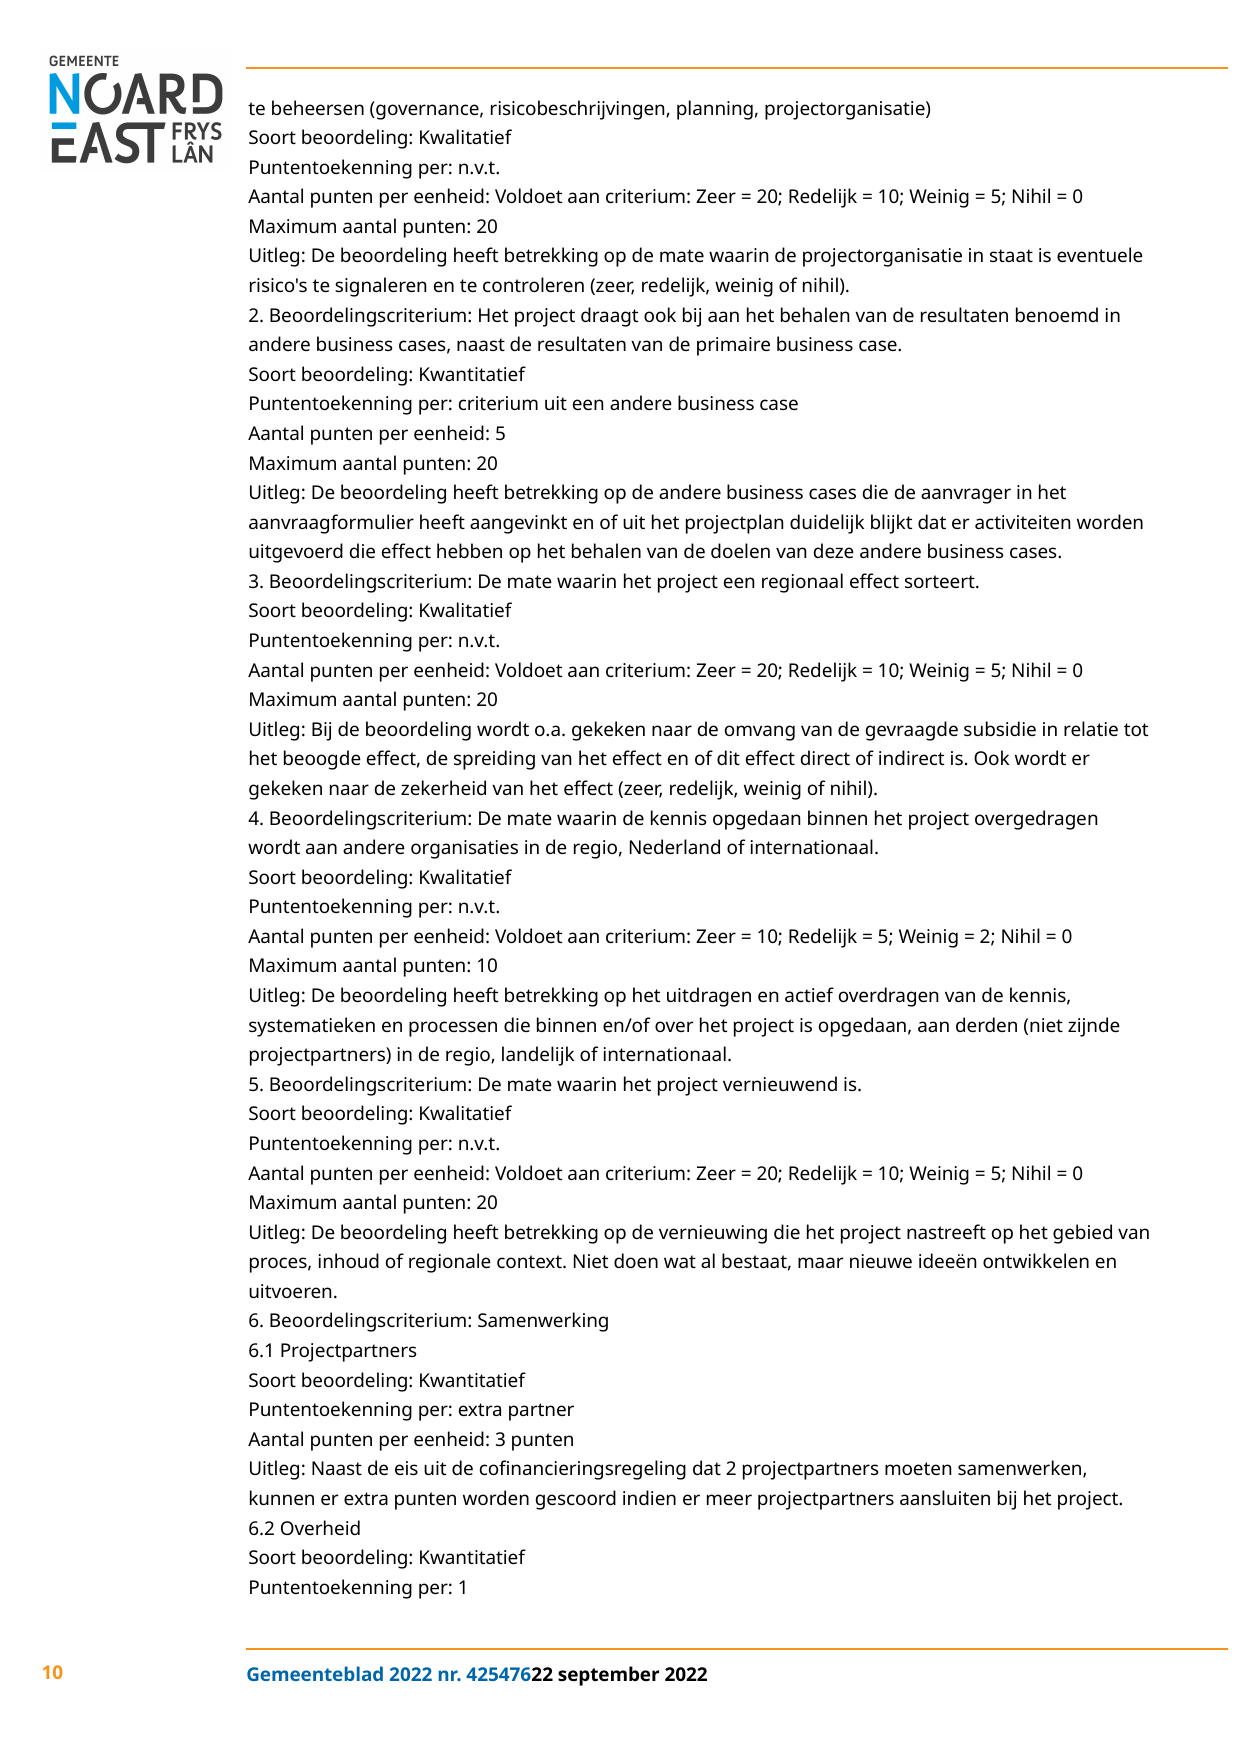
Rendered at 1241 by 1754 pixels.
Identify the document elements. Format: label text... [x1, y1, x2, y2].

text 6.2 Overheid [248, 1515, 1152, 1541]
text Aantal punten per eenheid: Voldoet aan criterium: Zeer = 20; Redelijk = 10; Weinig = 5; Nihil = 0 [248, 657, 1152, 683]
text Aantal punten per eenheid: 3 punten [248, 1426, 1152, 1452]
text Maximum aantal punten: 20 [248, 213, 1152, 239]
text Soort beoordeling: Kwantitatief [248, 1367, 1152, 1393]
text Soort beoordeling: Kwalitatief [248, 124, 1152, 150]
text Puntentoekenning per: n.v.t. [248, 627, 1152, 653]
text Uitleg: De beoordeling heeft betrekking op de andere business cases die de aanvrager in het aanvraagformulier heeft aangevinkt en of uit het projectplan duidelijk blijkt dat er activiteiten worden uitgevoerd die effect hebben op het behalen van de doelen van deze andere business cases. [248, 479, 1152, 564]
picture [41, 47, 231, 172]
text 4. Beoordelingscriterium: De mate waarin de kennis opgedaan binnen het project overgedragen wordt aan andere organisaties in de regio, Nederland of internationaal. [248, 805, 1152, 860]
text Puntentoekenning per: criterium uit een andere business case [248, 391, 1152, 416]
text Maximum aantal punten: 20 [248, 450, 1152, 476]
text Uitleg: Bij de beoordeling wordt o.a. gekeken naar de omvang van de gevraagde subsidie in relatie tot het beoogde effect, de spreiding van het effect en of dit effect direct of indirect is. Ook wordt er gekeken naar de zekerheid van het effect (zeer, redelijk, weinig of nihil). [248, 716, 1152, 801]
text 2. Beoordelingscriterium: Het project draagt ook bij aan het behalen van de resultaten benoemd in andere business cases, naast de resultaten van de primaire business case. [248, 302, 1152, 357]
text Aantal punten per eenheid: Voldoet aan criterium: Zeer = 10; Redelijk = 5; Weinig = 2; Nihil = 0 [248, 923, 1152, 949]
text Maximum aantal punten: 10 [248, 953, 1152, 978]
text Uitleg: Naast de eis uit de cofinancieringsregeling dat 2 projectpartners moeten samenwerken, kunnen er extra punten worden gescoord indien er meer projectpartners aansluiten bij het project. [248, 1456, 1152, 1511]
text Soort beoordeling: Kwalitatief [248, 864, 1152, 890]
text Uitleg: De beoordeling heeft betrekking op de vernieuwing die het project nastreeft op het gebied van proces, inhoud of regionale context. Niet doen wat al bestaat, maar nieuwe ideeën ontwikkelen en uitvoeren. [248, 1219, 1152, 1304]
text Soort beoordeling: Kwalitatief [248, 598, 1152, 623]
text Maximum aantal punten: 20 [248, 1189, 1152, 1215]
text 3. Beoordelingscriterium: De mate waarin het project een regionaal effect sorteert. [248, 568, 1152, 594]
text Aantal punten per eenheid: Voldoet aan criterium: Zeer = 20; Redelijk = 10; Weinig = 5; Nihil = 0 [248, 183, 1152, 209]
text Puntentoekenning per: n.v.t. [248, 154, 1152, 180]
text Puntentoekenning per: n.v.t. [248, 1130, 1152, 1156]
text Soort beoordeling: Kwantitatief [248, 1544, 1152, 1570]
text 5. Beoordelingscriterium: De mate waarin het project vernieuwend is. [248, 1071, 1152, 1097]
text Aantal punten per eenheid: 5 [248, 420, 1152, 446]
text Uitleg: De beoordeling heeft betrekking op het uitdragen en actief overdragen van de kennis, systematieken en processen die binnen en/of over het project is opgedaan, aan derden (niet zijnde projectpartners) in de regio, landelijk of internationaal. [248, 982, 1152, 1067]
text Soort beoordeling: Kwantitatief [248, 361, 1152, 387]
text Aantal punten per eenheid: Voldoet aan criterium: Zeer = 20; Redelijk = 10; Weinig = 5; Nihil = 0 [248, 1160, 1152, 1186]
text 6.1 Projectpartners [248, 1337, 1152, 1363]
text Puntentoekenning per: extra partner [248, 1396, 1152, 1422]
text Soort beoordeling: Kwalitatief [248, 1101, 1152, 1126]
text Puntentoekenning per: 1 [248, 1574, 1152, 1600]
text 6. Beoordelingscriterium: Samenwerking [248, 1308, 1152, 1333]
text Puntentoekenning per: n.v.t. [248, 893, 1152, 919]
text Uitleg: De beoordeling heeft betrekking op de mate waarin de projectorganisatie in staat is eventuele risico's te signaleren en te controleren (zeer, redelijk, weinig of nihil). [248, 243, 1152, 298]
text te beheersen (governance, risicobeschrijvingen, planning, projectorganisatie) [248, 95, 1152, 121]
text Maximum aantal punten: 20 [248, 686, 1152, 712]
